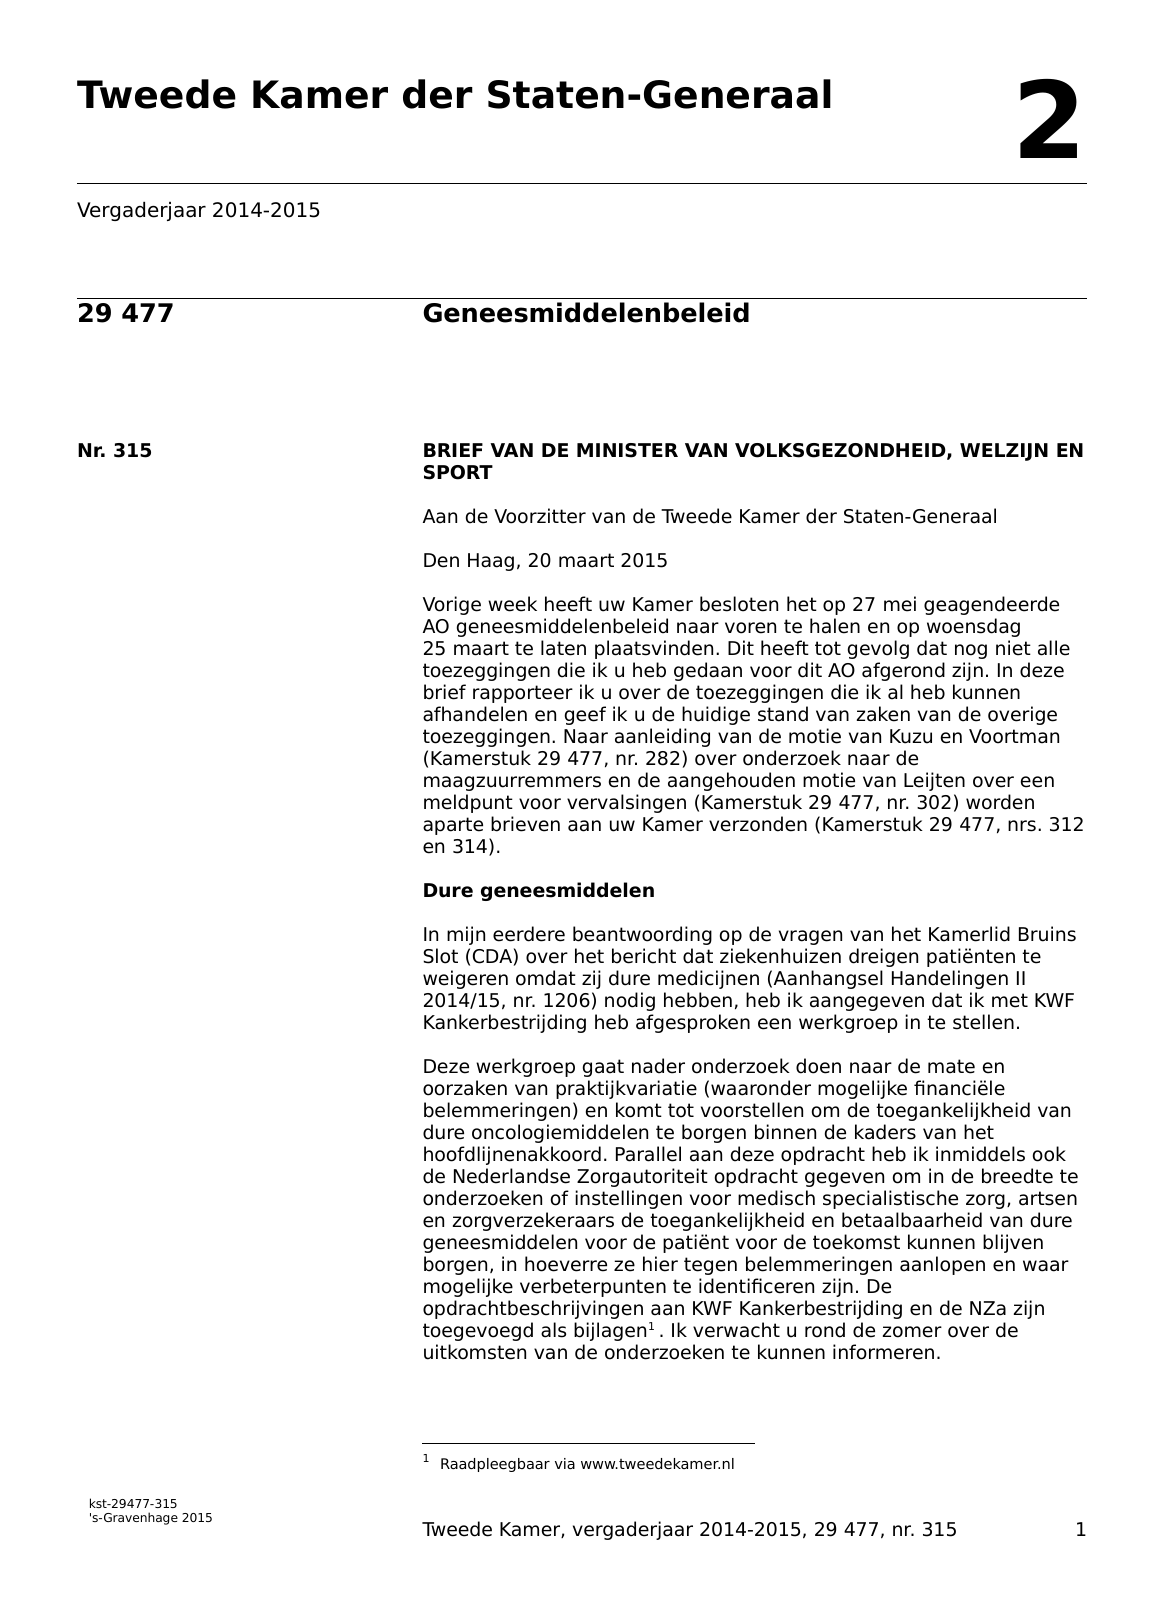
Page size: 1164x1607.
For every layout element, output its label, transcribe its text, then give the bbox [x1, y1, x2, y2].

table_cell Vergaderjaar 2014-2015 [77, 184, 1087, 298]
subtitle Dure geneesmiddelen [422, 880, 1087, 902]
subtitle 29 477 Geneesmiddelenbeleid [77, 299, 1087, 329]
text Aan de Voorzitter van de Tweede Kamer der Staten-Generaal [422, 506, 1087, 528]
text Den Haag, 20 maart 2015 [422, 550, 1087, 572]
text Deze werkgroep gaat nader onderzoek doen naar de mate en oorzaken van praktijkvariatie (waaronder mogelijke financiële belemmeringen) en komt tot voorstellen om de toegankelijkheid van dure oncologiemiddelen te borgen binnen de kaders van het hoofdlijnenakkoord. Parallel aan deze opdracht heb ik inmiddels ook de Nederlandse Zorgautoriteit opdracht gegeven om in de breedte te onderzoeken of instellingen voor medisch specialistische zorg, artsen en zorgverzekeraars de toegankelijkheid en betaalbaarheid van dure geneesmiddelen voor de patiënt voor de toekomst kunnen blijven borgen, in hoeverre ze hier tegen belemmeringen aanlopen en waar mogelijke verbeterpunten te identificeren zijn. De opdrachtbeschrijvingen aan KWF Kankerbestrijding en de NZa zijn toegevoegd als bijlagen. Ik verwacht u rond de zomer over de uitkomsten van de onderzoeken te kunnen informeren. [422, 1056, 1087, 1364]
text Raadpleegbaar via www.tweedekamer.nl [422, 1452, 1087, 1474]
text kst-29477-315 [88, 1497, 323, 1511]
text 's-Gravenhage 2015 [88, 1511, 323, 1525]
table_header 2 [886, 59, 1087, 183]
text In mijn eerdere beantwoording op de vragen van het Kamerlid Bruins Slot (CDA) over het bericht dat ziekenhuizen dreigen patiënten te weigeren omdat zij dure medicijnen (Aanhangsel Handelingen II 2014/15, nr. 1206) nodig hebben, heb ik aangegeven dat ik met KWF Kankerbestrijding heb afgesproken een werkgroep in te stellen. [422, 924, 1087, 1034]
subtitle Nr. 315 BRIEF VAN DE MINISTER VAN VOLKSGEZONDHEID, WELZIJN EN SPORT [77, 440, 1087, 484]
table_header Tweede Kamer der Staten-Generaal [77, 59, 886, 183]
text Vorige week heeft uw Kamer besloten het op 27 mei geagendeerde AO geneesmiddelenbeleid naar voren te halen en op woensdag 25 maart te laten plaatsvinden. Dit heeft tot gevolg dat nog niet alle toezeggingen die ik u heb gedaan voor dit AO afgerond zijn. In deze brief rapporteer ik u over de toezeggingen die ik al heb kunnen afhandelen en geef ik u de huidige stand van zaken van de overige toezeggingen. Naar aanleiding van de motie van Kuzu en Voortman (Kamerstuk 29 477, nr. 282) over onderzoek naar de maagzuurremmers en de aangehouden motie van Leijten over een meldpunt voor vervalsingen (Kamerstuk 29 477, nr. 302) worden aparte brieven aan uw Kamer verzonden (Kamerstuk 29 477, nrs. 312 en 314). [422, 594, 1087, 858]
